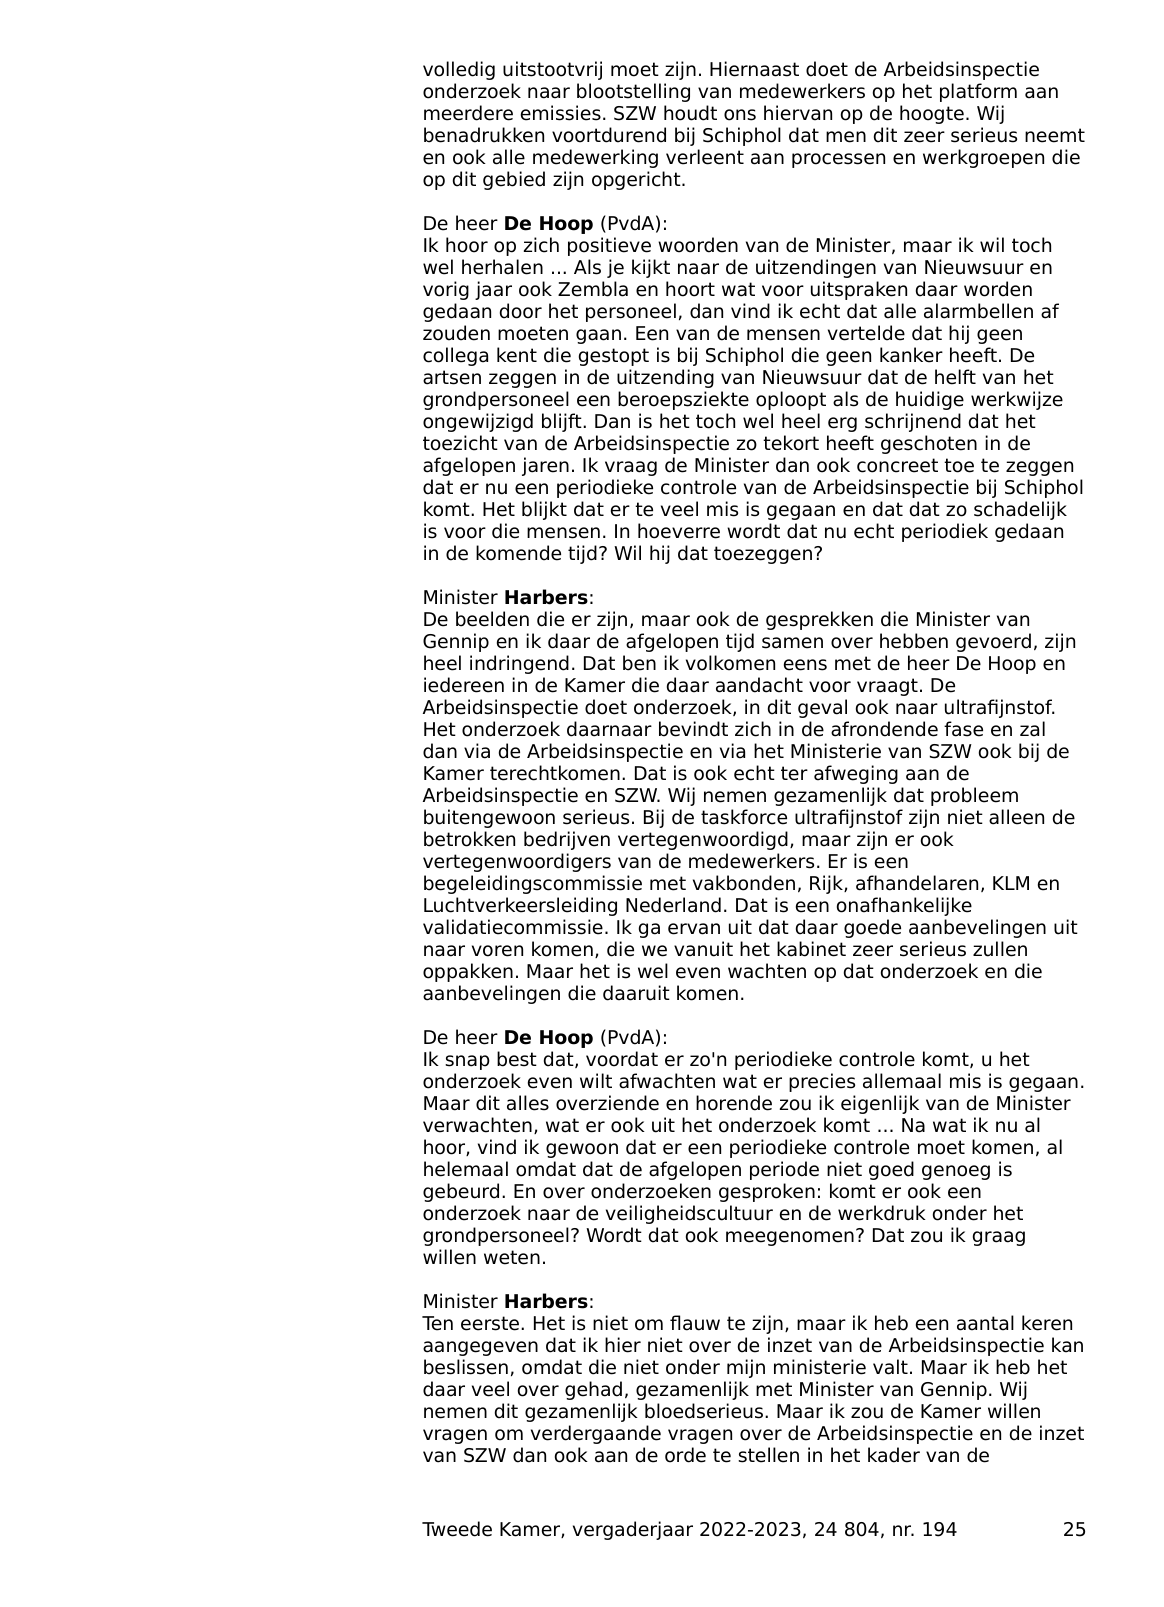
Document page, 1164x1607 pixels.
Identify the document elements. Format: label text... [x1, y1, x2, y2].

text Minister Harbers: [422, 587, 1087, 609]
text Ten eerste. Het is niet om flauw te zijn, maar ik heb een aantal keren aangegeven dat ik hier niet over de inzet van de Arbeidsinspectie kan beslissen, omdat die niet onder mijn ministerie valt. Maar ik heb het daar veel over gehad, gezamenlijk met Minister van Gennip. Wij nemen dit gezamenlijk bloedserieus. Maar ik zou de Kamer willen vragen om verdergaande vragen over de Arbeidsinspectie en de inzet van SZW dan ook aan de orde te stellen in het kader van de [422, 1313, 1087, 1467]
text De beelden die er zijn, maar ook de gesprekken die Minister van Gennip en ik daar de afgelopen tijd samen over hebben gevoerd, zijn heel indringend. Dat ben ik volkomen eens met de heer De Hoop en iedereen in de Kamer die daar aandacht voor vraagt. De Arbeidsinspectie doet onderzoek, in dit geval ook naar ultrafijnstof. Het onderzoek daarnaar bevindt zich in de afrondende fase en zal dan via de Arbeidsinspectie en via het Ministerie van SZW ook bij de Kamer terechtkomen. Dat is ook echt ter afweging aan de Arbeidsinspectie en SZW. Wij nemen gezamenlijk dat probleem buitengewoon serieus. Bij de taskforce ultrafijnstof zijn niet alleen de betrokken bedrijven vertegenwoordigd, maar zijn er ook vertegenwoordigers van de medewerkers. Er is een begeleidingscommissie met vakbonden, Rijk, afhandelaren, KLM en Luchtverkeersleiding Nederland. Dat is een onafhankelijke validatiecommissie. Ik ga ervan uit dat daar goede aanbevelingen uit naar voren komen, die we vanuit het kabinet zeer serieus zullen oppakken. Maar het is wel even wachten op dat onderzoek en die aanbevelingen die daaruit komen. [422, 609, 1087, 1004]
text De heer De Hoop (PvdA): [422, 1027, 1087, 1049]
text Ik snap best dat, voordat er zo'n periodieke controle komt, u het onderzoek even wilt afwachten wat er precies allemaal mis is gegaan. Maar dit alles overziende en horende zou ik eigenlijk van de Minister verwachten, wat er ook uit het onderzoek komt ... Na wat ik nu al hoor, vind ik gewoon dat er een periodieke controle moet komen, al helemaal omdat dat de afgelopen periode niet goed genoeg is gebeurd. En over onderzoeken gesproken: komt er ook een onderzoek naar de veiligheidscultuur en de werkdruk onder het grondpersoneel? Wordt dat ook meegenomen? Dat zou ik graag willen weten. [422, 1049, 1087, 1268]
text Minister Harbers: [422, 1291, 1087, 1313]
text De heer De Hoop (PvdA): [422, 213, 1087, 235]
text Ik hoor op zich positieve woorden van de Minister, maar ik wil toch wel herhalen ... Als je kijkt naar de uitzendingen van Nieuwsuur en vorig jaar ook Zembla en hoort wat voor uitspraken daar worden gedaan door het personeel, dan vind ik echt dat alle alarmbellen af zouden moeten gaan. Een van de mensen vertelde dat hij geen collega kent die gestopt is bij Schiphol die geen kanker heeft. De artsen zeggen in de uitzending van Nieuwsuur dat de helft van het grondpersoneel een beroepsziekte oploopt als de huidige werkwijze ongewijzigd blijft. Dan is het toch wel heel erg schrijnend dat het toezicht van de Arbeidsinspectie zo tekort heeft geschoten in de afgelopen jaren. Ik vraag de Minister dan ook concreet toe te zeggen dat er nu een periodieke controle van de Arbeidsinspectie bij Schiphol komt. Het blijkt dat er te veel mis is gegaan en dat dat zo schadelijk is voor die mensen. In hoeverre wordt dat nu echt periodiek gedaan in de komende tijd? Wil hij dat toezeggen? [422, 235, 1087, 565]
text volledig uitstootvrij moet zijn. Hiernaast doet de Arbeidsinspectie onderzoek naar blootstelling van medewerkers op het platform aan meerdere emissies. SZW houdt ons hiervan op de hoogte. Wij benadrukken voortdurend bij Schiphol dat men dit zeer serieus neemt en ook alle medewerking verleent aan processen en werkgroepen die op dit gebied zijn opgericht. [422, 59, 1087, 191]
